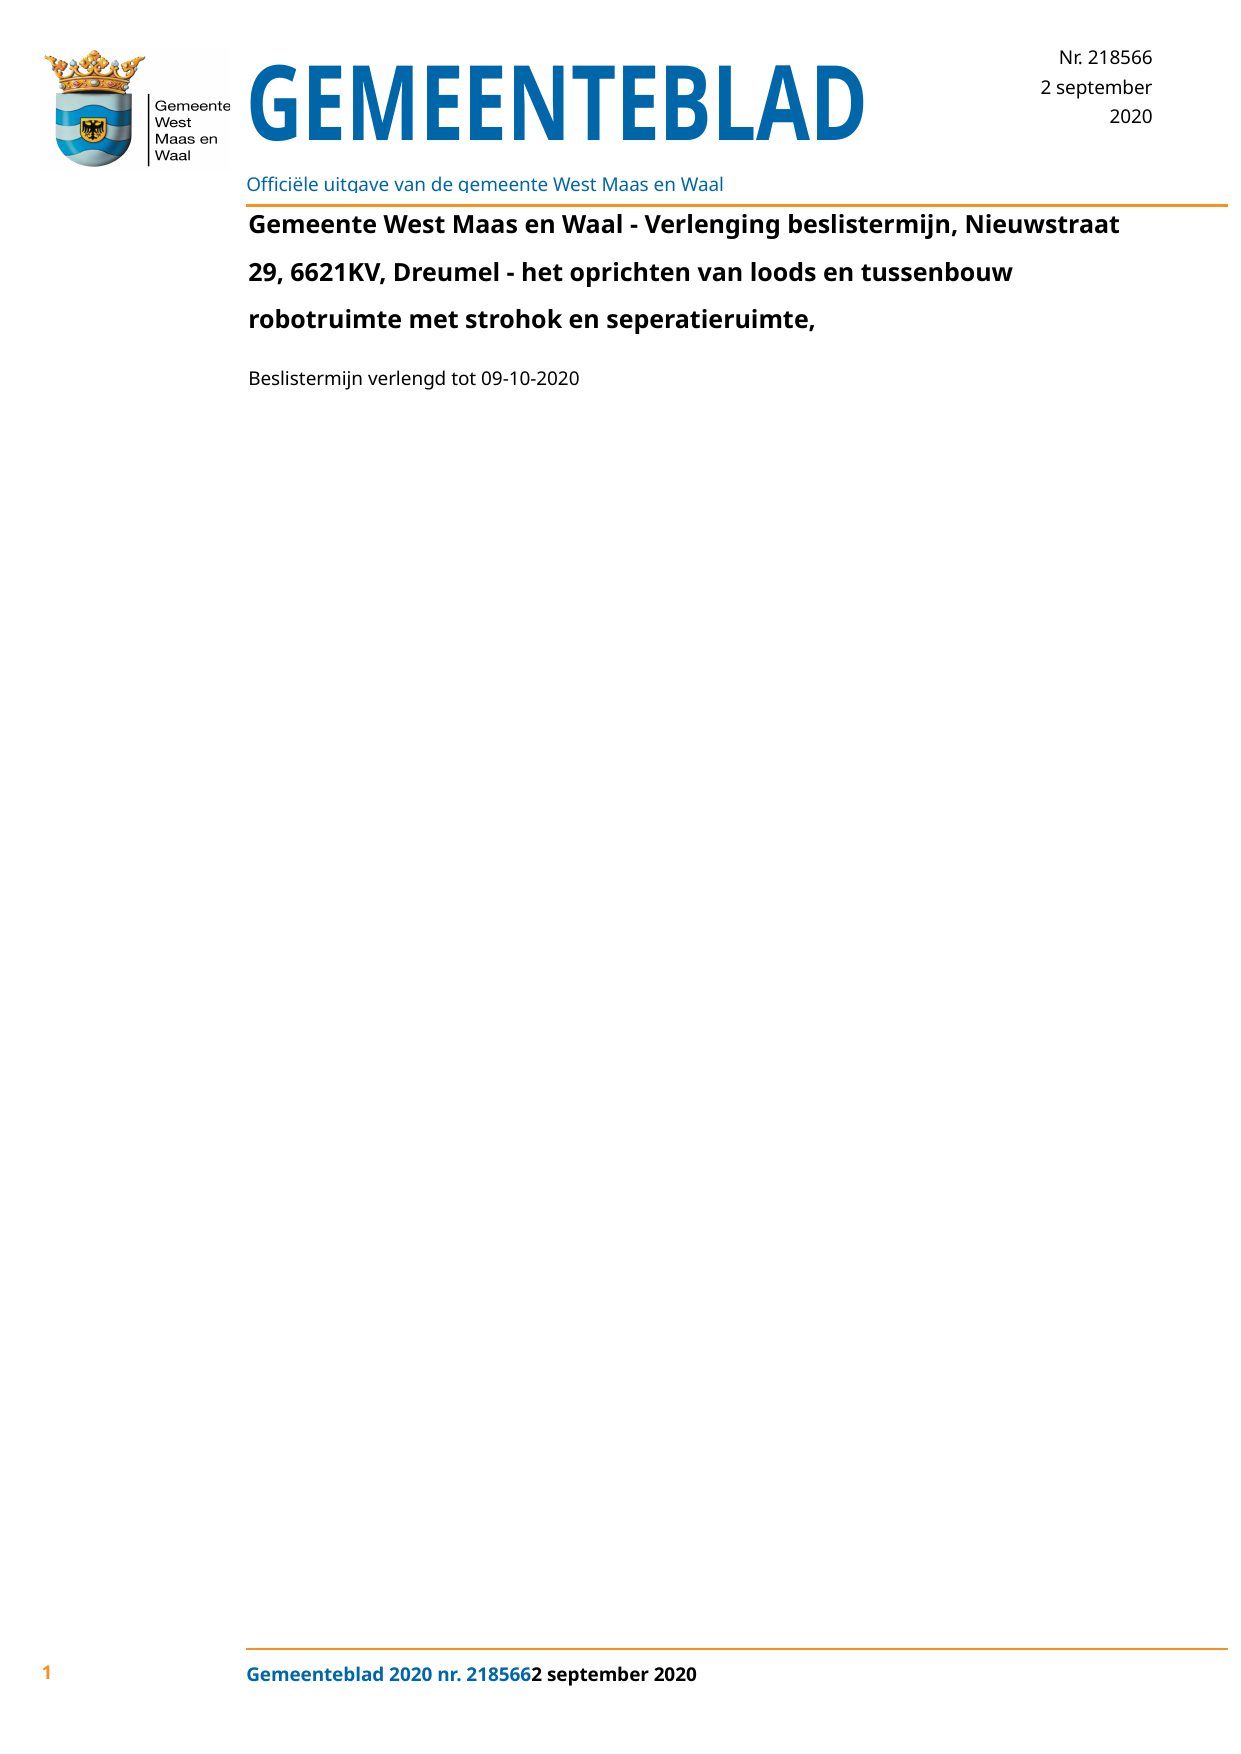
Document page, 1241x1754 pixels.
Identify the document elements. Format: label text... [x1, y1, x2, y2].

text Beslistermijn verlengd tot 09-10-2020 [248, 366, 1152, 391]
picture [41, 47, 231, 172]
text Gemeente West Maas en Waal - Verlenging beslistermijn, Nieuwstraat 29, 6621KV, Dreumel - het oprichten van loods en tussenbouw robotruimte met strohok en seperatieruimte, [248, 207, 1152, 336]
